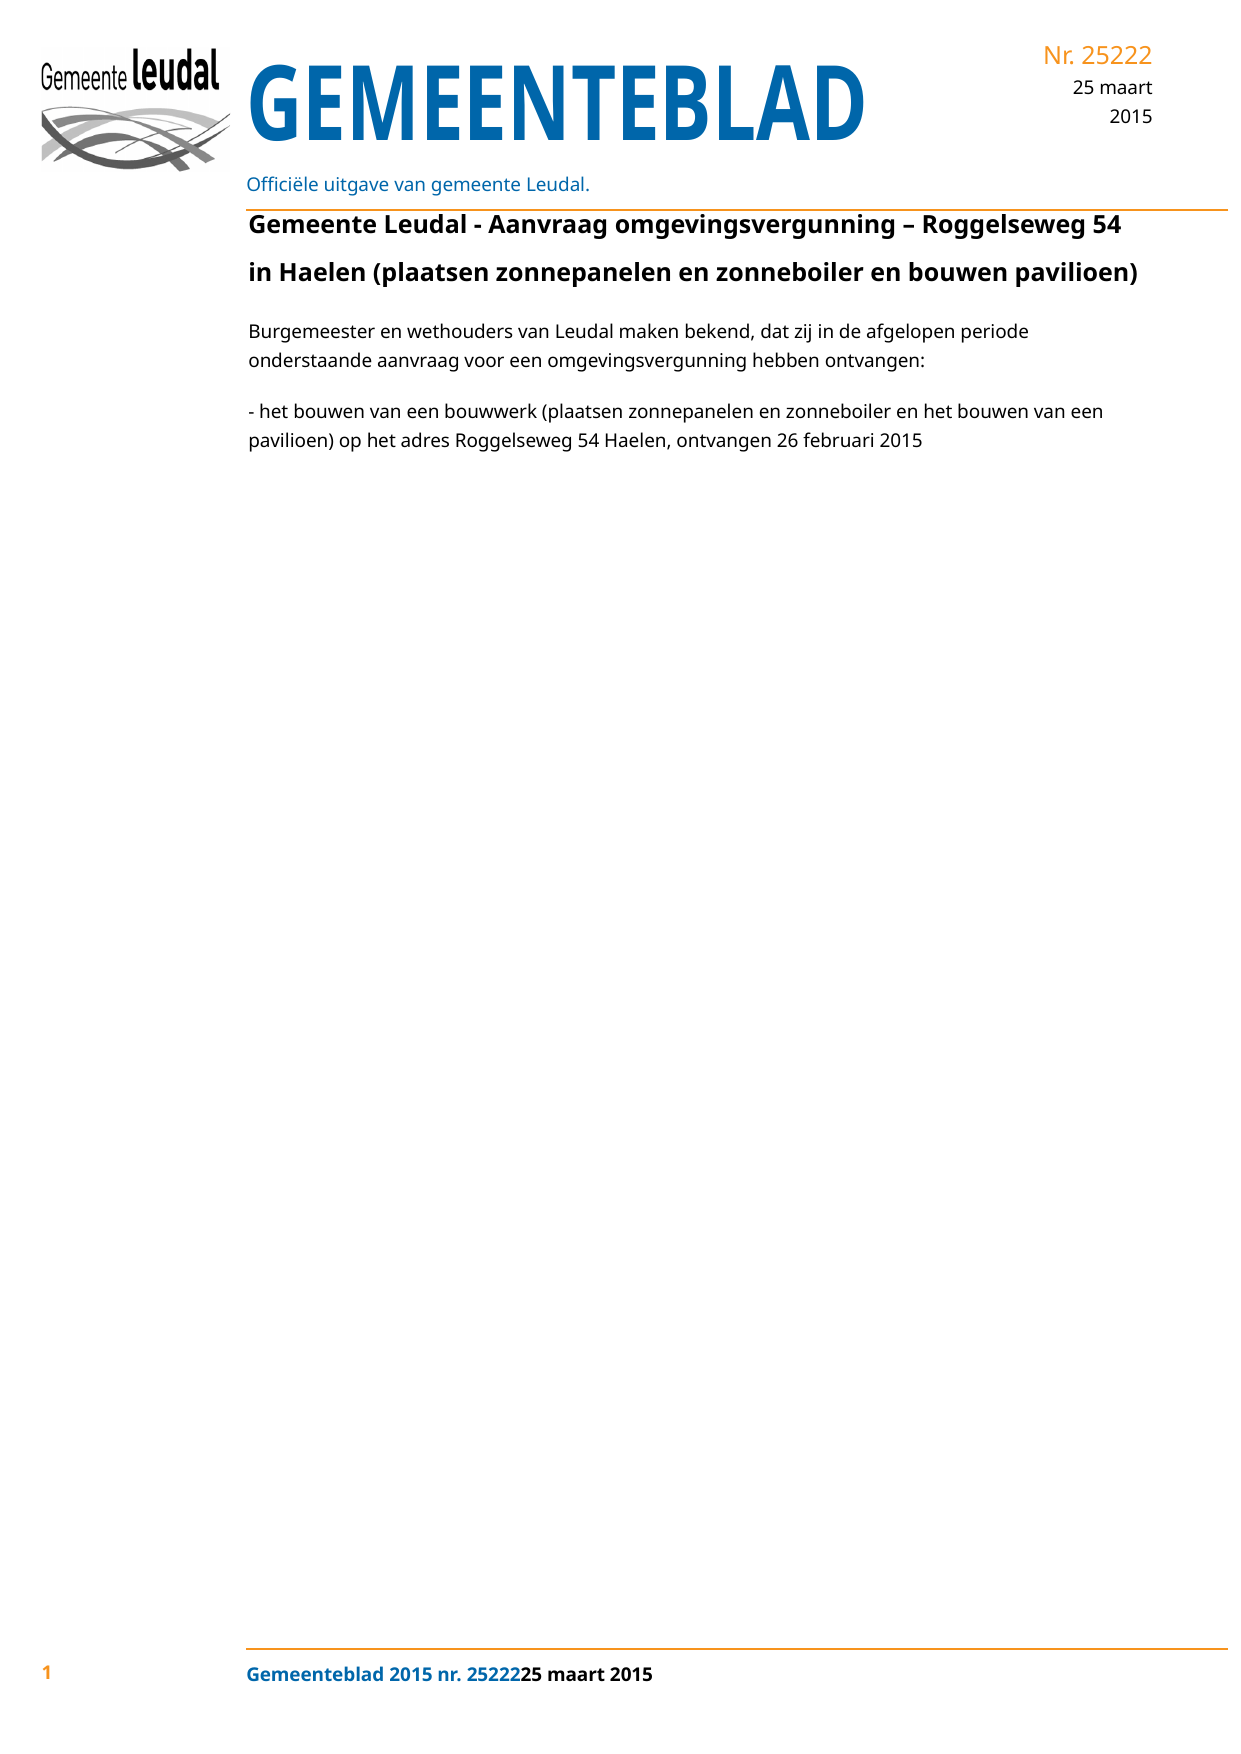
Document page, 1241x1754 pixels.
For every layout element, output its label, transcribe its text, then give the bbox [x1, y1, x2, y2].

text Gemeente Leudal - Aanvraag omgevingsvergunning – Roggelseweg 54 in Haelen (plaatsen zonnepanelen en zonneboiler en bouwen pavilioen) [248, 211, 1152, 288]
text - het bouwen van een bouwwerk (plaatsen zonnepanelen en zonneboiler en het bouwen van een pavilioen) op het adres Roggelseweg 54 Haelen, ontvangen 26 februari 2015 [248, 398, 1152, 453]
picture [41, 47, 231, 172]
text Burgemeester en wethouders van Leudal maken bekend, dat zij in de afgelopen periode onderstaande aanvraag voor een omgevingsvergunning hebben ontvangen: [248, 318, 1152, 373]
